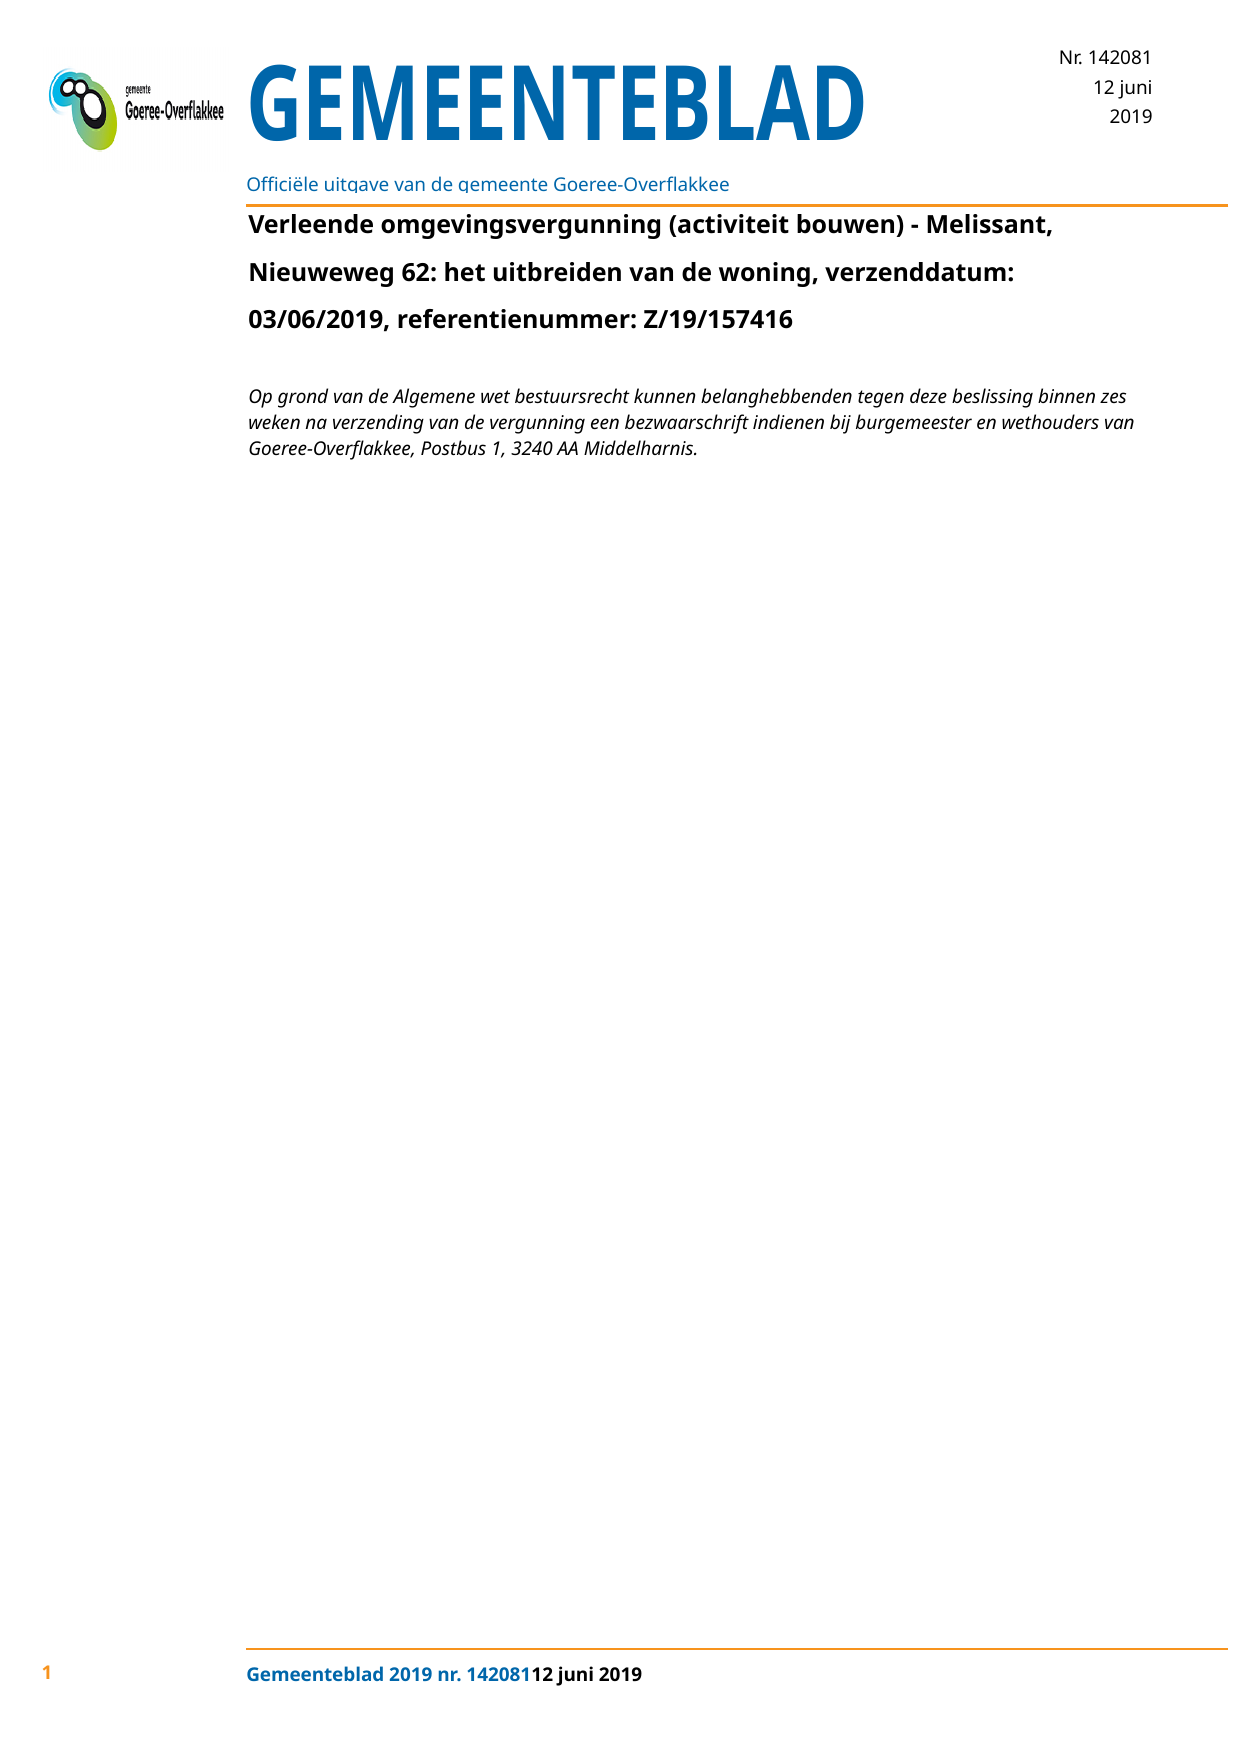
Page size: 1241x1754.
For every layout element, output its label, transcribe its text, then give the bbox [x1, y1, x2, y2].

text Verleende omgevingsvergunning (activiteit bouwen) - Melissant, Nieuweweg 62: het uitbreiden van de woning, verzenddatum: 03/06/2019, referentienummer: Z/19/157416 [248, 207, 1152, 336]
text Op grond van de Algemene wet bestuursrecht kunnen belanghebbenden tegen deze beslissing binnen zes weken na verzending van de vergunning een bezwaarschrift indienen bij burgemeester en wethouders van Goeree-Overflakkee, Postbus 1, 3240 AA Middelharnis. [248, 384, 1152, 461]
picture [41, 47, 231, 172]
